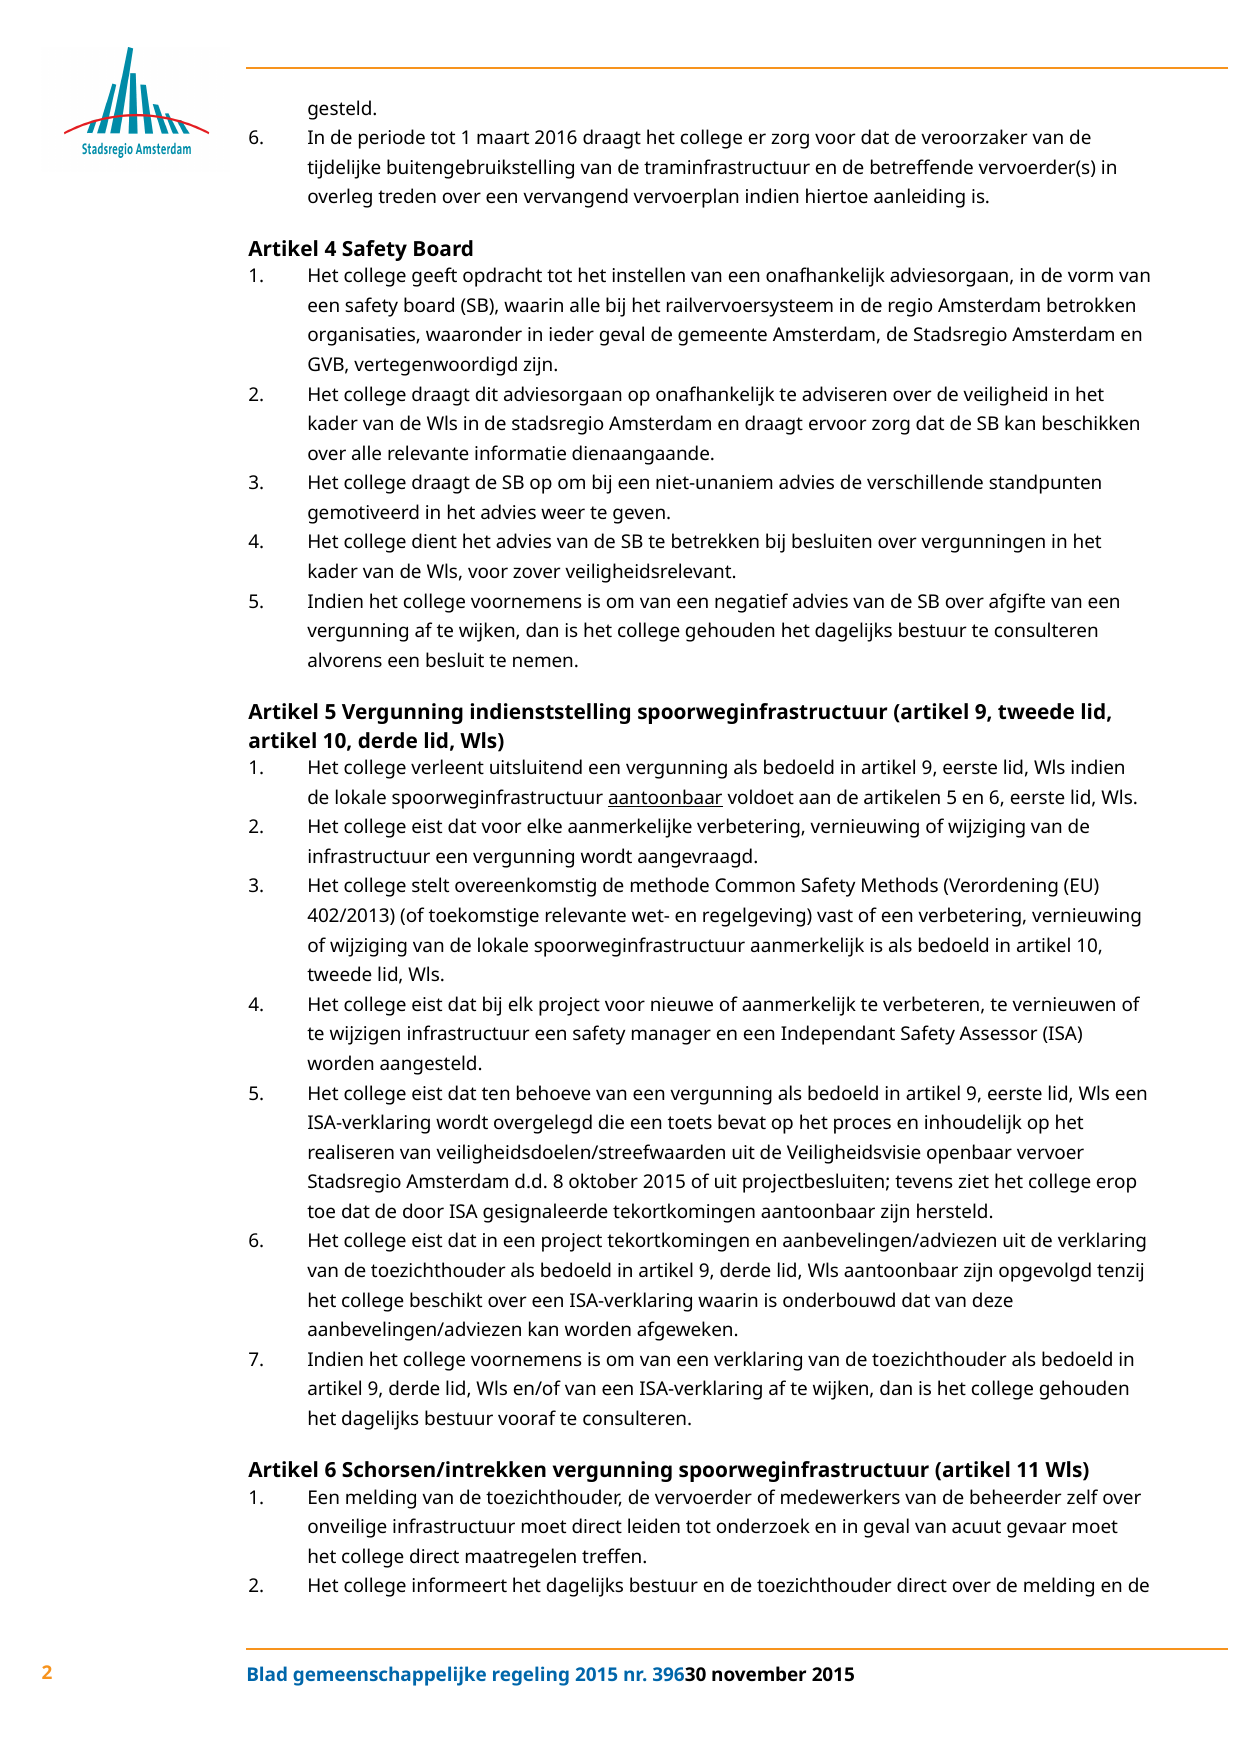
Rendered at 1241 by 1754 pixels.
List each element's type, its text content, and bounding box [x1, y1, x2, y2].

list Het college eist dat ten behoeve van een vergunning als bedoeld in artikel 9, eerste lid, Wls een ISA-verklaring wordt overgelegd die een toets bevat op het proces en inhoudelijk op het realiseren van veiligheidsdoelen/streefwaarden uit de Veiligheidsvisie openbaar vervoer Stadsregio Amsterdam d.d. 8 oktober 2015 of uit projectbesluiten; tevens ziet het college erop toe dat de door ISA gesignaleerde tekortkomingen aantoonbaar zijn hersteld. [248, 1080, 1152, 1224]
list Het college eist dat voor elke aanmerkelijke verbetering, vernieuwing of wijziging van de infrastructuur een vergunning wordt aangevraagd. [248, 813, 1152, 869]
list Het college verleent uitsluitend een vergunning als bedoeld in artikel 9, eerste lid, Wls indien de lokale spoorweginfrastructuur aantoonbaar voldoet aan de artikelen 5 en 6, eerste lid, Wls. [248, 754, 1152, 809]
list Het college eist dat bij elk project voor nieuwe of aanmerkelijk te verbeteren, te vernieuwen of te wijzigen infrastructuur een safety manager en een Independant Safety Assessor (ISA) worden aangesteld. [248, 991, 1152, 1076]
list Indien het college voornemens is om van een verklaring van de toezichthouder als bedoeld in artikel 9, derde lid, Wls en/of van een ISA-verklaring af te wijken, dan is het college gehouden het dagelijks bestuur vooraf te consulteren. [248, 1346, 1152, 1431]
list Het college dient het advies van de SB te betrekken bij besluiten over vergunningen in het kader van de Wls, voor zover veiligheidsrelevant. [248, 529, 1152, 584]
list In de periode tot 1 maart 2016 draagt het college er zorg voor dat de veroorzaker van de tijdelijke buitengebruikstelling van de traminfrastructuur en de betreffende vervoerder(s) in overleg treden over een vervangend vervoerplan indien hiertoe aanleiding is. [248, 124, 1152, 209]
list Het college eist dat in een project tekortkomingen en aanbevelingen/adviezen uit de verklaring van de toezichthouder als bedoeld in artikel 9, derde lid, Wls aantoonbaar zijn opgevolgd tenzij het college beschikt over een ISA-verklaring waarin is onderbouwd dat van deze aanbevelingen/adviezen kan worden afgeweken. [248, 1228, 1152, 1342]
text Artikel 4 Safety Board [248, 234, 1152, 262]
list Het college geeft opdracht tot het instellen van een onafhankelijk adviesorgaan, in de vorm van een safety board (SB), waarin alle bij het railvervoersysteem in de regio Amsterdam betrokken organisaties, waaronder in ieder geval de gemeente Amsterdam, de Stadsregio Amsterdam en GVB, vertegenwoordigd zijn. [248, 262, 1152, 377]
list Het college draagt dit adviesorgaan op onafhankelijk te adviseren over de veiligheid in het kader van de Wls in de stadsregio Amsterdam en draagt ervoor zorg dat de SB kan beschikken over alle relevante informatie dienaangaande. [248, 381, 1152, 466]
list gesteld. [248, 95, 1152, 121]
text Artikel 6 Schorsen/intrekken vergunning spoorweginfrastructuur (artikel 11 Wls) [248, 1456, 1152, 1484]
list Het college informeert het dagelijks bestuur en de toezichthouder direct over de melding en de [248, 1573, 1152, 1598]
picture [41, 47, 231, 172]
list Het college stelt overeenkomstig de methode Common Safety Methods (Verordening (EU) 402/2013) (of toekomstige relevante wet- en regelgeving) vast of een verbetering, vernieuwing of wijziging van de lokale spoorweginfrastructuur aanmerkelijk is als bedoeld in artikel 10, tweede lid, Wls. [248, 873, 1152, 987]
list Het college draagt de SB op om bij een niet-unaniem advies de verschillende standpunten gemotiveerd in het advies weer te geven. [248, 469, 1152, 525]
list Een melding van de toezichthouder, de vervoerder of medewerkers van de beheerder zelf over onveilige infrastructuur moet direct leiden tot onderzoek en in geval van acuut gevaar moet het college direct maatregelen treffen. [248, 1484, 1152, 1569]
list Indien het college voornemens is om van een negatief advies van de SB over afgifte van een vergunning af te wijken, dan is het college gehouden het dagelijks bestuur te consulteren alvorens een besluit te nemen. [248, 588, 1152, 673]
text Artikel 5 Vergunning indienststelling spoorweginfrastructuur (artikel 9, tweede lid, artikel 10, derde lid, Wls) [248, 697, 1152, 754]
